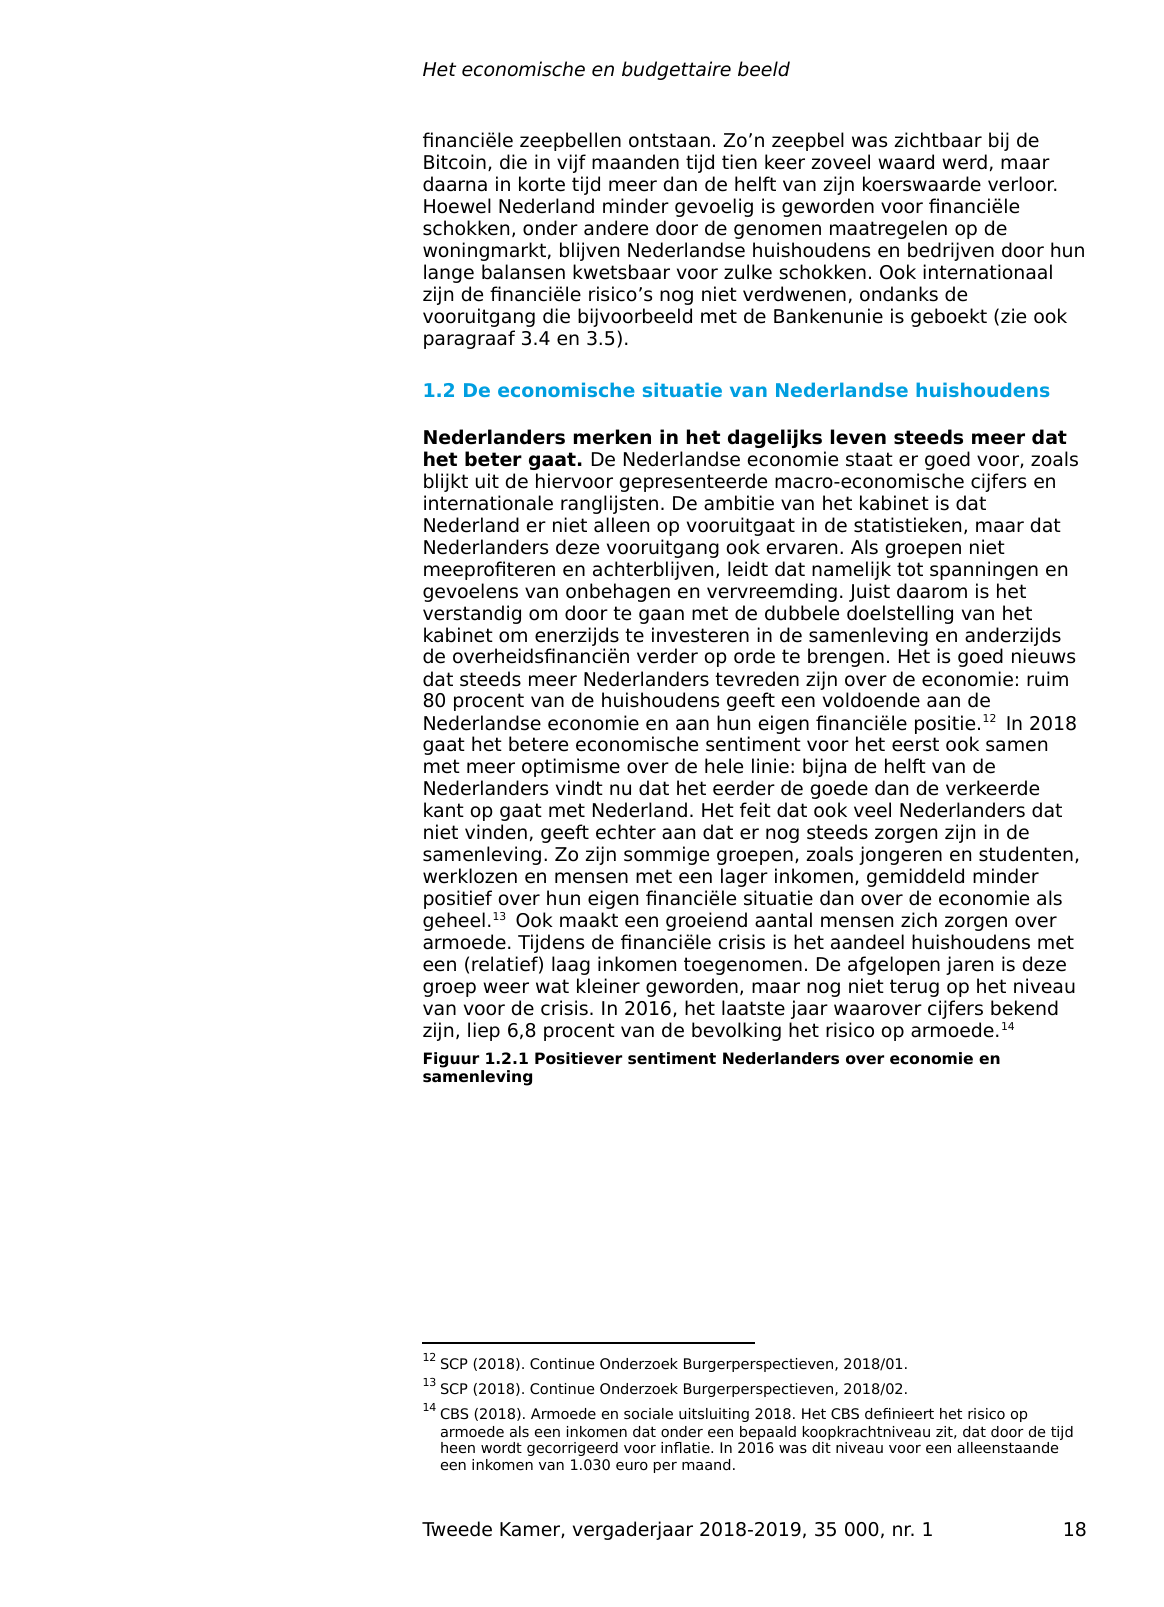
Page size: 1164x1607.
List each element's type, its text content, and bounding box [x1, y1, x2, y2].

text SCP (2018). Continue Onderzoek Burgerperspectieven, 2018/01. [422, 1352, 1087, 1374]
text Figuur 1.2.1 Positiever sentiment Nederlanders over economie en samenleving [422, 1050, 1066, 1086]
text SCP (2018). Continue Onderzoek Burgerperspectieven, 2018/02. [422, 1377, 1087, 1399]
text CBS (2018). Armoede en sociale uitsluiting 2018. Het CBS definieert het risico op armoede als een inkomen dat onder een bepaald koopkrachtniveau zit, dat door de tijd heen wordt gecorrigeerd voor inflatie. In 2016 was dit niveau voor een alleenstaande een inkomen van 1.030 euro per maand. [422, 1402, 1087, 1474]
subtitle 1.2 De economische situatie van Nederlandse huishoudens [422, 380, 1087, 402]
text Nederlanders merken in het dagelijks leven steeds meer dat het beter gaat. De Nederlandse economie staat er goed voor, zoals blijkt uit de hiervoor gepresenteerde macro-economische cijfers en internationale ranglijsten. De ambitie van het kabinet is dat Nederland er niet alleen op vooruitgaat in de statistieken, maar dat Nederlanders deze vooruitgang ook ervaren. Als groepen niet meeprofiteren en achterblijven, leidt dat namelijk tot spanningen en gevoelens van onbehagen en vervreemding. Juist daarom is het verstandig om door te gaan met de dubbele doelstelling van het kabinet om enerzijds te investeren in de samenleving en anderzijds de overheidsfinanciën verder op orde te brengen. Het is goed nieuws dat steeds meer Nederlanders tevreden zijn over de economie: ruim 80 procent van de huishoudens geeft een voldoende aan de Nederlandse economie en aan hun eigen financiële positie. In 2018 gaat het betere economische sentiment voor het eerst ook samen met meer optimisme over de hele linie: bijna de helft van de Nederlanders vindt nu dat het eerder de goede dan de verkeerde kant op gaat met Nederland. Het feit dat ook veel Nederlanders dat niet vinden, geeft echter aan dat er nog steeds zorgen zijn in de samenleving. Zo zijn sommige groepen, zoals jongeren en studenten, werklozen en mensen met een lager inkomen, gemiddeld minder positief over hun eigen financiële situatie dan over de economie als geheel. Ook maakt een groeiend aantal mensen zich zorgen over armoede. Tijdens de financiële crisis is het aandeel huishoudens met een (relatief) laag inkomen toegenomen. De afgelopen jaren is deze groep weer wat kleiner geworden, maar nog niet terug op het niveau van voor de crisis. In 2016, het laatste jaar waarover cijfers bekend zijn, liep 6,8 procent van de bevolking het risico op armoede. [422, 427, 1087, 1042]
text financiële zeepbellen ontstaan. Zo’n zeepbel was zichtbaar bij de Bitcoin, die in vijf maanden tijd tien keer zoveel waard werd, maar daarna in korte tijd meer dan de helft van zijn koerswaarde verloor. Hoewel Nederland minder gevoelig is geworden voor financiële schokken, onder andere door de genomen maatregelen op de woningmarkt, blijven Nederlandse huishoudens en bedrijven door hun lange balansen kwetsbaar voor zulke schokken. Ook internationaal zijn de financiële risico’s nog niet verdwenen, ondanks de vooruitgang die bijvoorbeeld met de Bankenunie is geboekt (zie ook paragraaf 3.4 en 3.5). [422, 130, 1087, 350]
